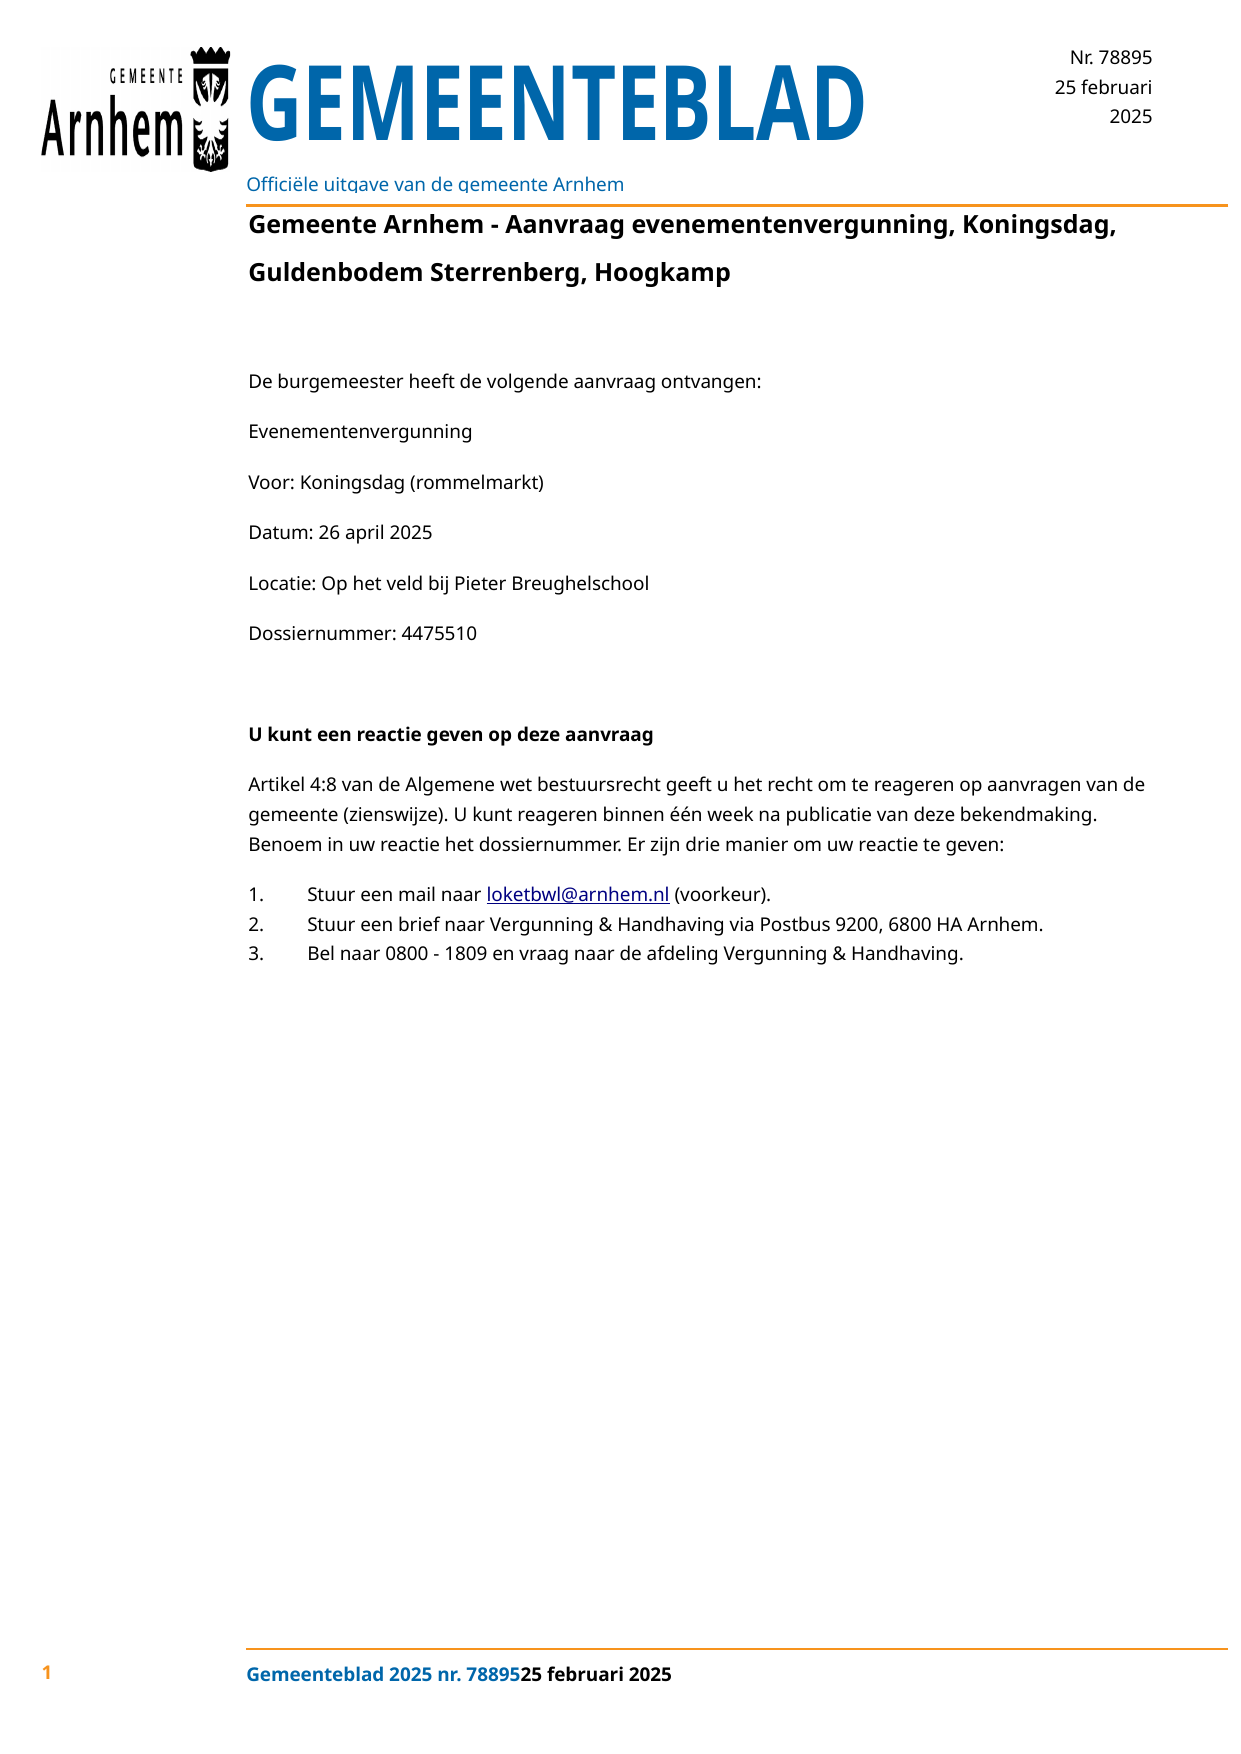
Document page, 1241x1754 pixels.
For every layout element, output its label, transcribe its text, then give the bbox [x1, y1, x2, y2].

text De burgemeester heeft de volgende aanvraag ontvangen: [248, 368, 1152, 394]
text Voor: Koningsdag (rommelmarkt) [248, 469, 1152, 495]
text Datum: 26 april 2025 [248, 519, 1152, 545]
list Stuur een brief naar Vergunning & Handhaving via Postbus 9200, 6800 HA Arnhem. [248, 911, 1152, 937]
list Stuur een mail naar loketbwl@arnhem.nl (voorkeur). [248, 881, 1152, 907]
text Dossiernummer: 4475510 [248, 620, 1152, 646]
text Gemeente Arnhem - Aanvraag evenementenvergunning, Koningsdag, Guldenbodem Sterrenberg, Hoogkamp [248, 207, 1152, 288]
text U kunt een reactie geven op deze aanvraag [248, 721, 1152, 747]
text Artikel 4:8 van de Algemene wet bestuursrecht geeft u het recht om te reageren op aanvragen van de gemeente (zienswijze). U kunt reageren binnen één week na publicatie van deze bekendmaking. Benoem in uw reactie het dossiernummer. Er zijn drie manier om uw reactie te geven: [248, 772, 1152, 857]
text Evenementenvergunning [248, 419, 1152, 444]
text Locatie: Op het veld bij Pieter Breughelschool [248, 570, 1152, 596]
picture [41, 47, 231, 172]
list Bel naar 0800 - 1809 en vraag naar de afdeling Vergunning & Handhaving. [248, 940, 1152, 966]
